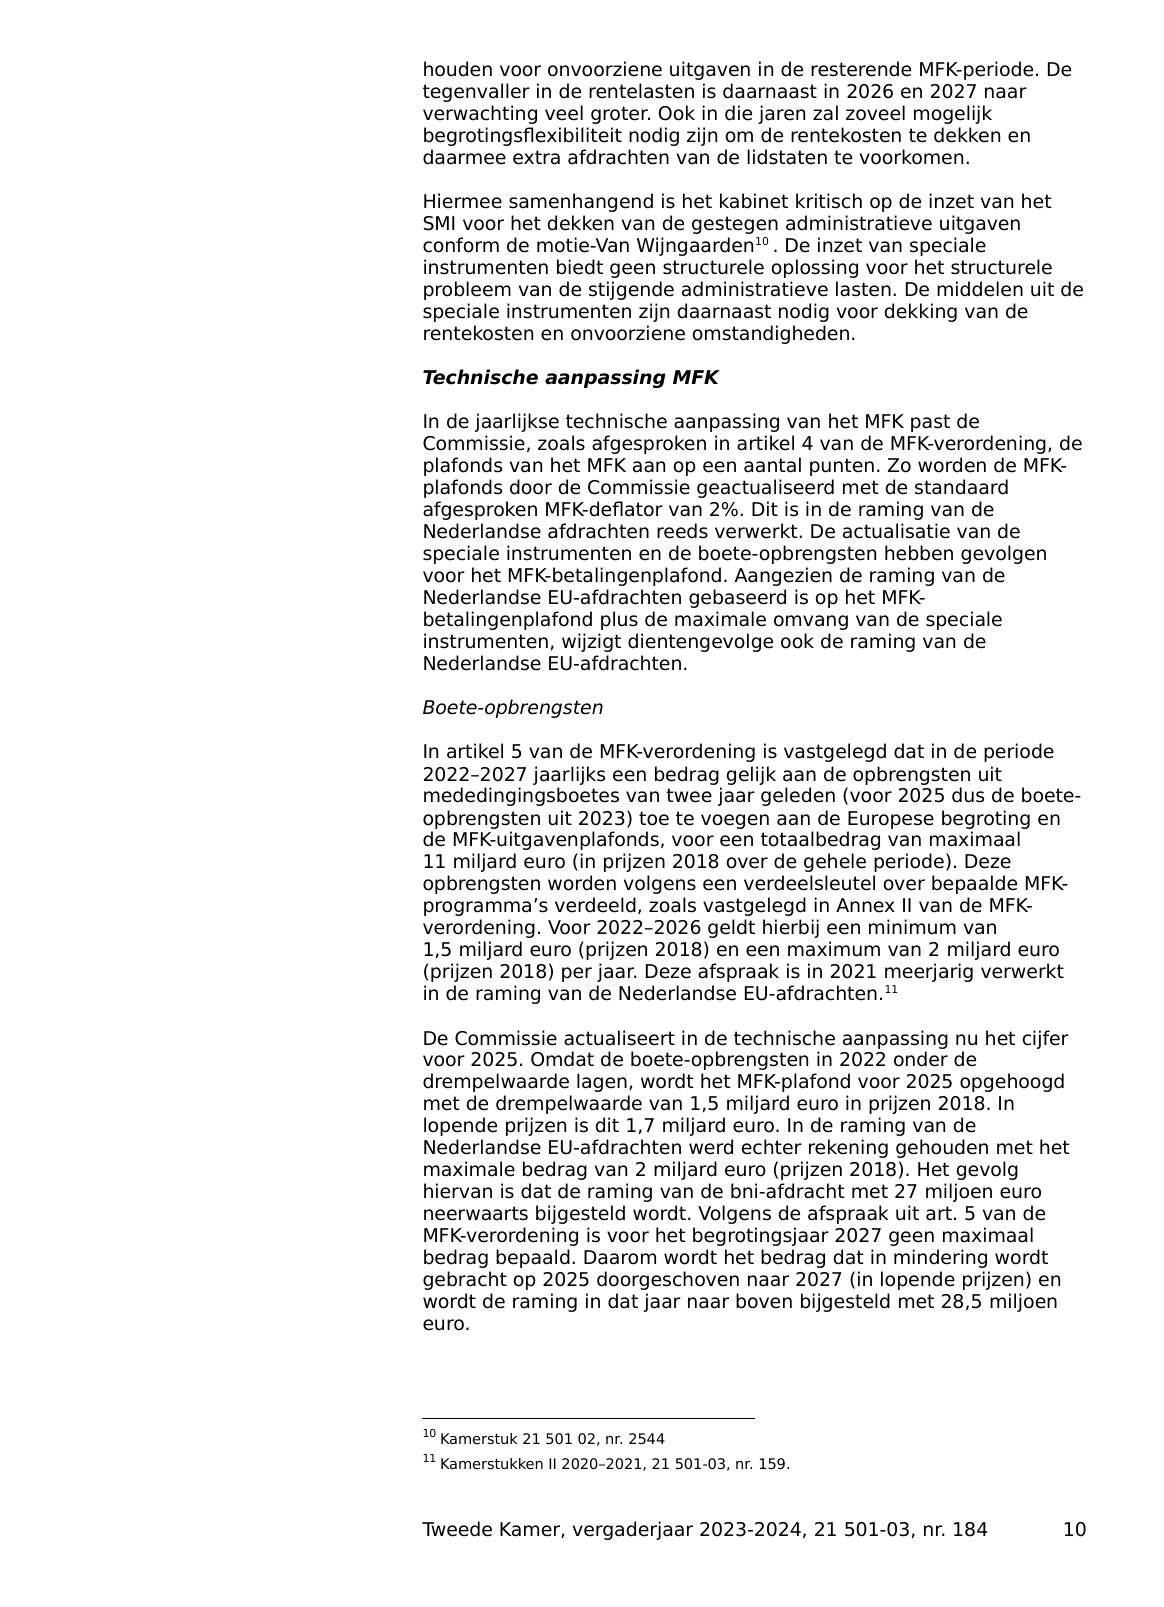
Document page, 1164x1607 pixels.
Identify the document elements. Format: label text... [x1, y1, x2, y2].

text houden voor onvoorziene uitgaven in de resterende MFK-periode. De tegenvaller in de rentelasten is daarnaast in 2026 en 2027 naar verwachting veel groter. Ook in die jaren zal zoveel mogelijk begrotingsflexibiliteit nodig zijn om de rentekosten te dekken en daarmee extra afdrachten van de lidstaten te voorkomen. [422, 59, 1087, 169]
text In de jaarlijkse technische aanpassing van het MFK past de Commissie, zoals afgesproken in artikel 4 van de MFK-verordening, de plafonds van het MFK aan op een aantal punten. Zo worden de MFK-plafonds door de Commissie geactualiseerd met de standaard afgesproken MFK-deflator van 2%. Dit is in de raming van de Nederlandse afdrachten reeds verwerkt. De actualisatie van de speciale instrumenten en de boete-opbrengsten hebben gevolgen voor het MFK-betalingenplafond. Aangezien de raming van de Nederlandse EU-afdrachten gebaseerd is op het MFK-betalingenplafond plus de maximale omvang van de speciale instrumenten, wijzigt dientengevolge ook de raming van de Nederlandse EU-afdrachten. [422, 411, 1087, 675]
text In artikel 5 van de MFK-verordening is vastgelegd dat in de periode 2022–2027 jaarlijks een bedrag gelijk aan de opbrengsten uit mededingingsboetes van twee jaar geleden (voor 2025 dus de boete-opbrengsten uit 2023) toe te voegen aan de Europese begroting en de MFK-uitgavenplafonds, voor een totaalbedrag van maximaal 11 miljard euro (in prijzen 2018 over de gehele periode). Deze opbrengsten worden volgens een verdeelsleutel over bepaalde MFK-programma’s verdeeld, zoals vastgelegd in Annex II van de MFK-verordening. Voor 2022–2026 geldt hierbij een minimum van 1,5 miljard euro (prijzen 2018) en een maximum van 2 miljard euro (prijzen 2018) per jaar. Deze afspraak is in 2021 meerjarig verwerkt in de raming van de Nederlandse EU-afdrachten. [422, 741, 1087, 1005]
subtitle Boete-opbrengsten [422, 697, 1087, 719]
text Hiermee samenhangend is het kabinet kritisch op de inzet van het SMI voor het dekken van de gestegen administratieve uitgaven conform de motie-Van Wijngaarden. De inzet van speciale instrumenten biedt geen structurele oplossing voor het structurele probleem van de stijgende administratieve lasten. De middelen uit de speciale instrumenten zijn daarnaast nodig voor dekking van de rentekosten en onvoorziene omstandigheden. [422, 191, 1087, 345]
subtitle Technische aanpassing MFK [422, 367, 1087, 389]
text De Commissie actualiseert in de technische aanpassing nu het cijfer voor 2025. Omdat de boete-opbrengsten in 2022 onder de drempelwaarde lagen, wordt het MFK-plafond voor 2025 opgehoogd met de drempelwaarde van 1,5 miljard euro in prijzen 2018. In lopende prijzen is dit 1,7 miljard euro. In de raming van de Nederlandse EU-afdrachten werd echter rekening gehouden met het maximale bedrag van 2 miljard euro (prijzen 2018). Het gevolg hiervan is dat de raming van de bni-afdracht met 27 miljoen euro neerwaarts bijgesteld wordt. Volgens de afspraak uit art. 5 van de MFK-verordening is voor het begrotingsjaar 2027 geen maximaal bedrag bepaald. Daarom wordt het bedrag dat in mindering wordt gebracht op 2025 doorgeschoven naar 2027 (in lopende prijzen) en wordt de raming in dat jaar naar boven bijgesteld met 28,5 miljoen euro. [422, 1027, 1087, 1335]
text Kamerstuk 21 501 02, nr. 2544 [422, 1427, 1087, 1449]
text Kamerstukken II 2020–2021, 21 501-03, nr. 159. [422, 1452, 1087, 1474]
